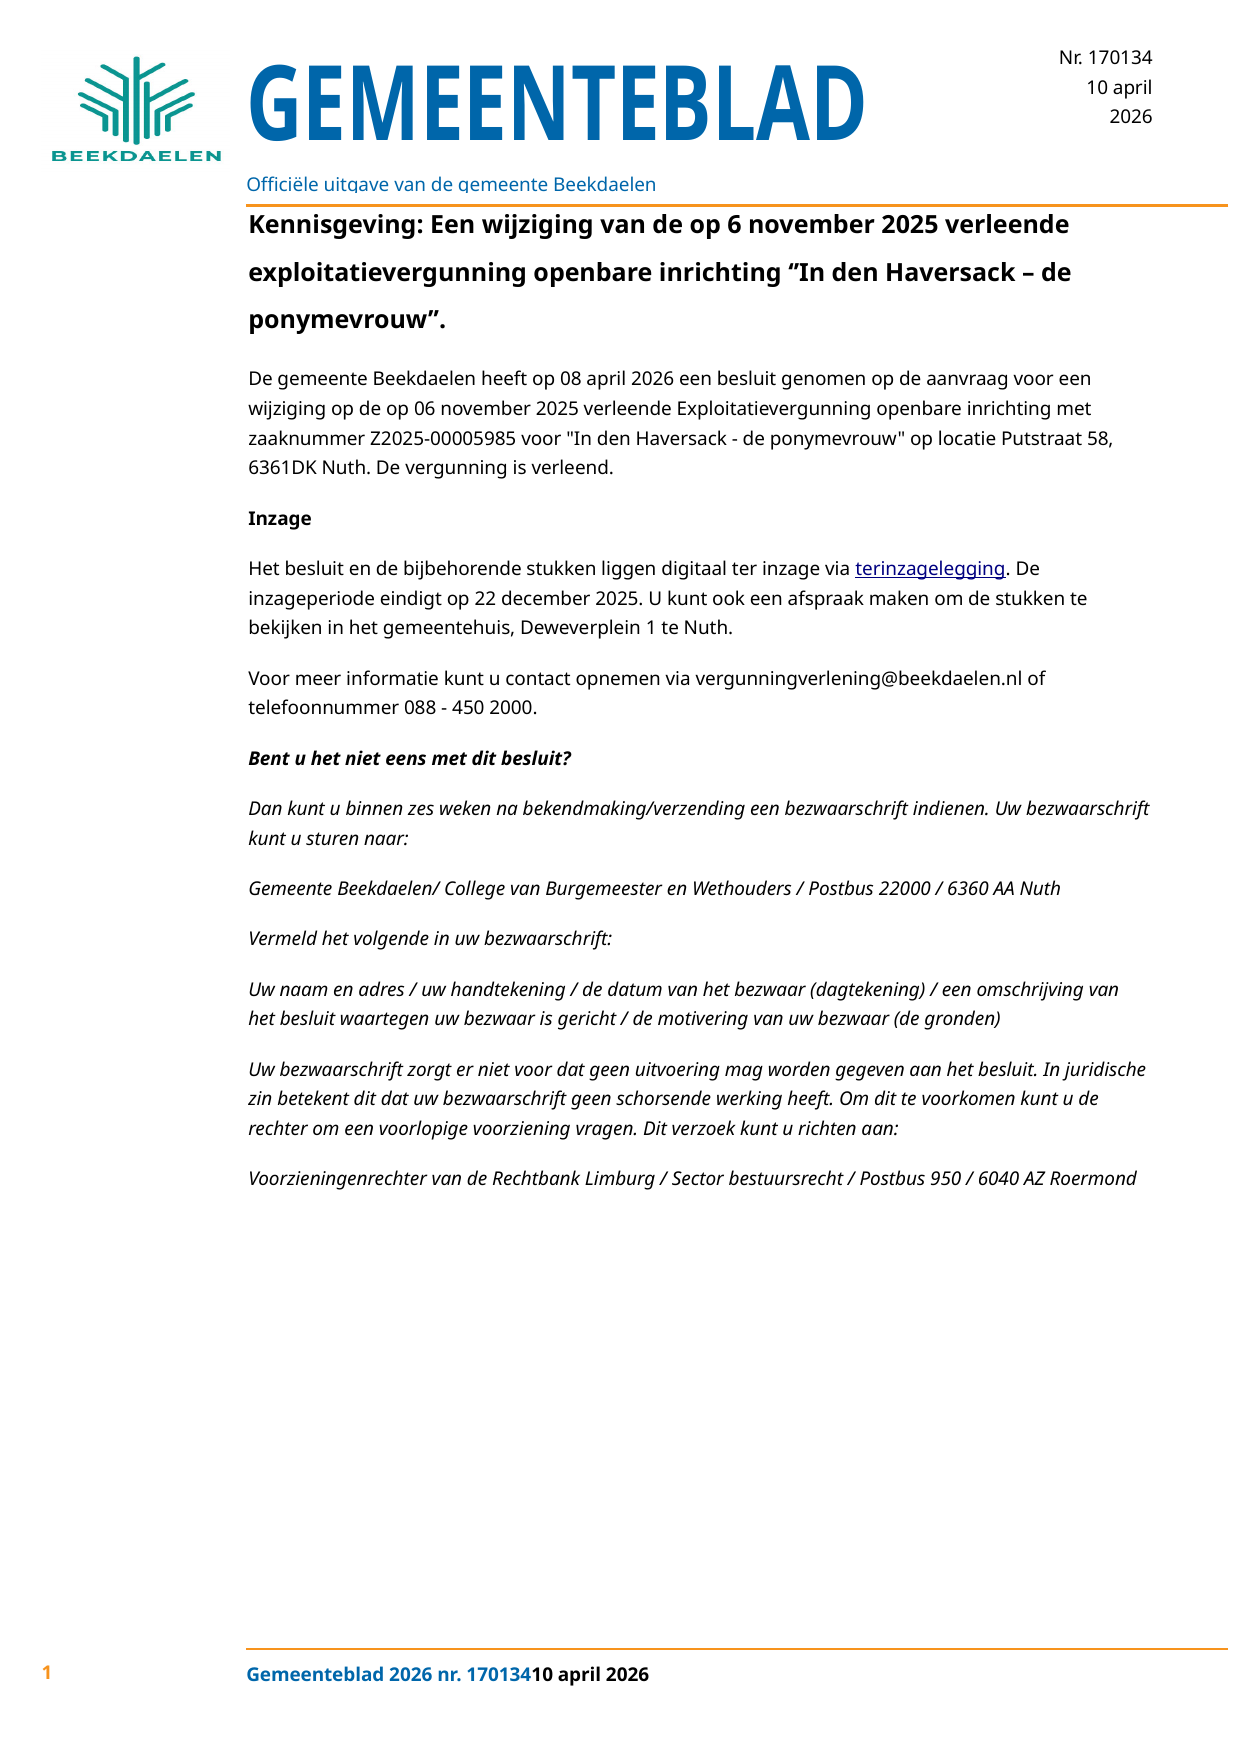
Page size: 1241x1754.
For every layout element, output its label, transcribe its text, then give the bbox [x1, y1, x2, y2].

text Voorzieningenrechter van de Rechtbank Limburg / Sector bestuursrecht / Postbus 950 / 6040 AZ Roermond [248, 1166, 1152, 1191]
picture [41, 47, 231, 172]
text Uw naam en adres / uw handtekening / de datum van het bezwaar (dagtekening) / een omschrijving van het besluit waartegen uw bezwaar is gericht / de motivering van uw bezwaar (de gronden) [248, 976, 1152, 1031]
text Het besluit en de bijbehorende stukken liggen digitaal ter inzage via terinzagelegging. De inzageperiode eindigt op 22 december 2025. U kunt ook een afspraak maken om de stukken te bekijken in het gemeentehuis, Deweverplein 1 te Nuth. [248, 555, 1152, 640]
text Kennisgeving: Een wijziging van de op 6 november 2025 verleende exploitatievergunning openbare inrichting ‘’In den Haversack – de ponymevrouw’’. [248, 207, 1152, 336]
text Inzage [248, 505, 1152, 530]
text Gemeente Beekdaelen/ College van Burgemeester en Wethouders / Postbus 22000 / 6360 AA Nuth [248, 875, 1152, 901]
text Voor meer informatie kunt u contact opnemen via vergunningverlening@beekdaelen.nl of telefoonnummer 088 - 450 2000. [248, 665, 1152, 720]
text De gemeente Beekdaelen heeft op 08 april 2026 een besluit genomen op de aanvraag voor een wijziging op de op 06 november 2025 verleende Exploitatievergunning openbare inrichting met zaaknummer Z2025-00005985 voor "In den Haversack - de ponymevrouw" op locatie Putstraat 58, 6361DK Nuth. De vergunning is verleend. [248, 366, 1152, 480]
text Vermeld het volgende in uw bezwaarschrift: [248, 926, 1152, 951]
text Bent u het niet eens met dit besluit? [248, 745, 1152, 770]
text Uw bezwaarschrift zorgt er niet voor dat geen uitvoering mag worden gegeven aan het besluit. In juridische zin betekent dit dat uw bezwaarschrift geen schorsende werking heeft. Om dit te voorkomen kunt u de rechter om een voorlopige voorziening vragen. Dit verzoek kunt u richten aan: [248, 1056, 1152, 1141]
text Dan kunt u binnen zes weken na bekendmaking/verzending een bezwaarschrift indienen. Uw bezwaarschrift kunt u sturen naar: [248, 795, 1152, 850]
